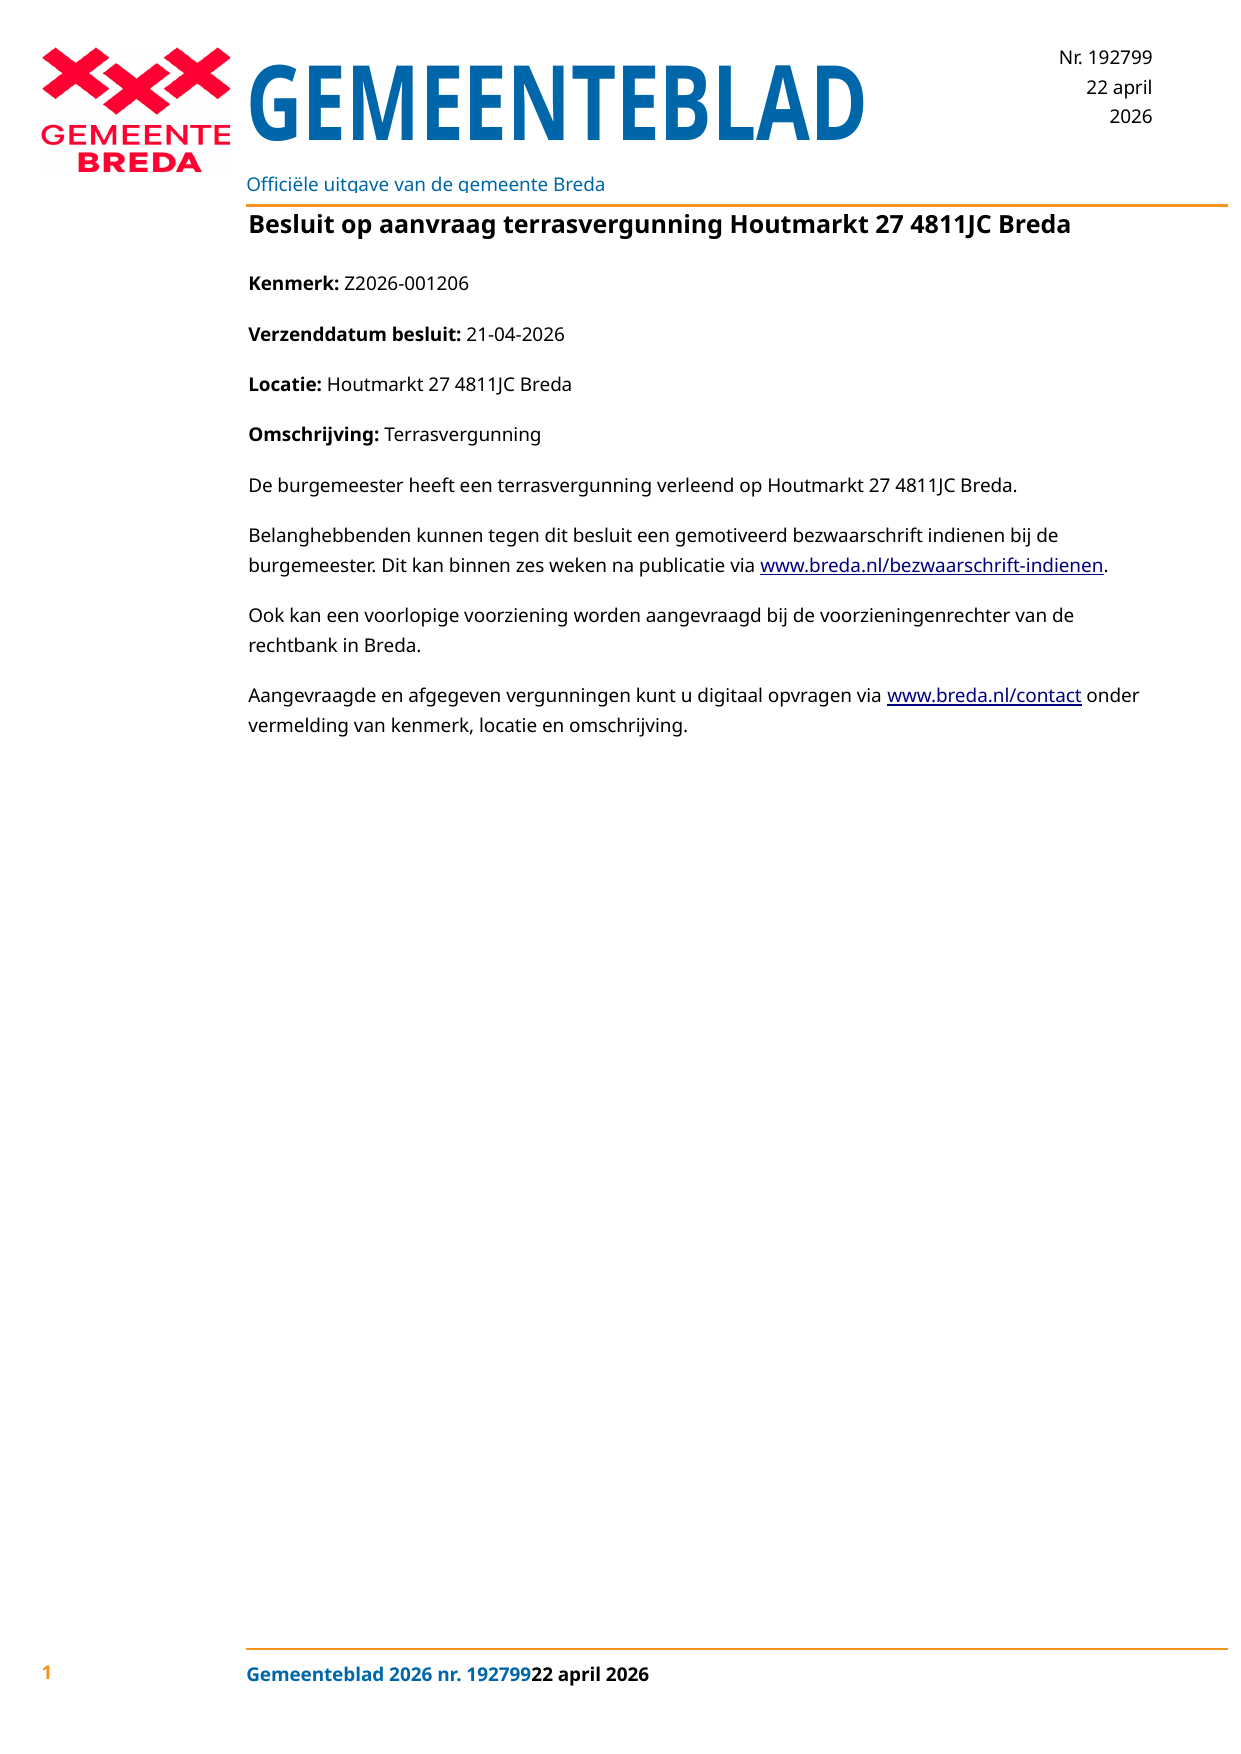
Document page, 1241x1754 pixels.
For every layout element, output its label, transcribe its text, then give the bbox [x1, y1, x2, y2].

text Belanghebbenden kunnen tegen dit besluit een gemotiveerd bezwaarschrift indienen bij de burgemeester. Dit kan binnen zes weken na publicatie via www.breda.nl/bezwaarschrift-indienen. [248, 522, 1152, 578]
text Locatie: Houtmarkt 27 4811JC Breda [248, 371, 1152, 397]
text Ook kan een voorlopige voorziening worden aangevraagd bij de voorzieningenrechter van de rechtbank in Breda. [248, 602, 1152, 658]
text Verzenddatum besluit: 21-04-2026 [248, 321, 1152, 346]
text De burgemeester heeft een terrasvergunning verleend op Houtmarkt 27 4811JC Breda. [248, 472, 1152, 498]
text Kenmerk: Z2026-001206 [248, 270, 1152, 296]
text Besluit op aanvraag terrasvergunning Houtmarkt 27 4811JC Breda [248, 207, 1152, 241]
text Aangevraagde en afgegeven vergunningen kunt u digitaal opvragen via www.breda.nl/contact onder vermelding van kenmerk, locatie en omschrijving. [248, 682, 1152, 738]
picture [41, 47, 231, 172]
text Omschrijving: Terrasvergunning [248, 422, 1152, 447]
